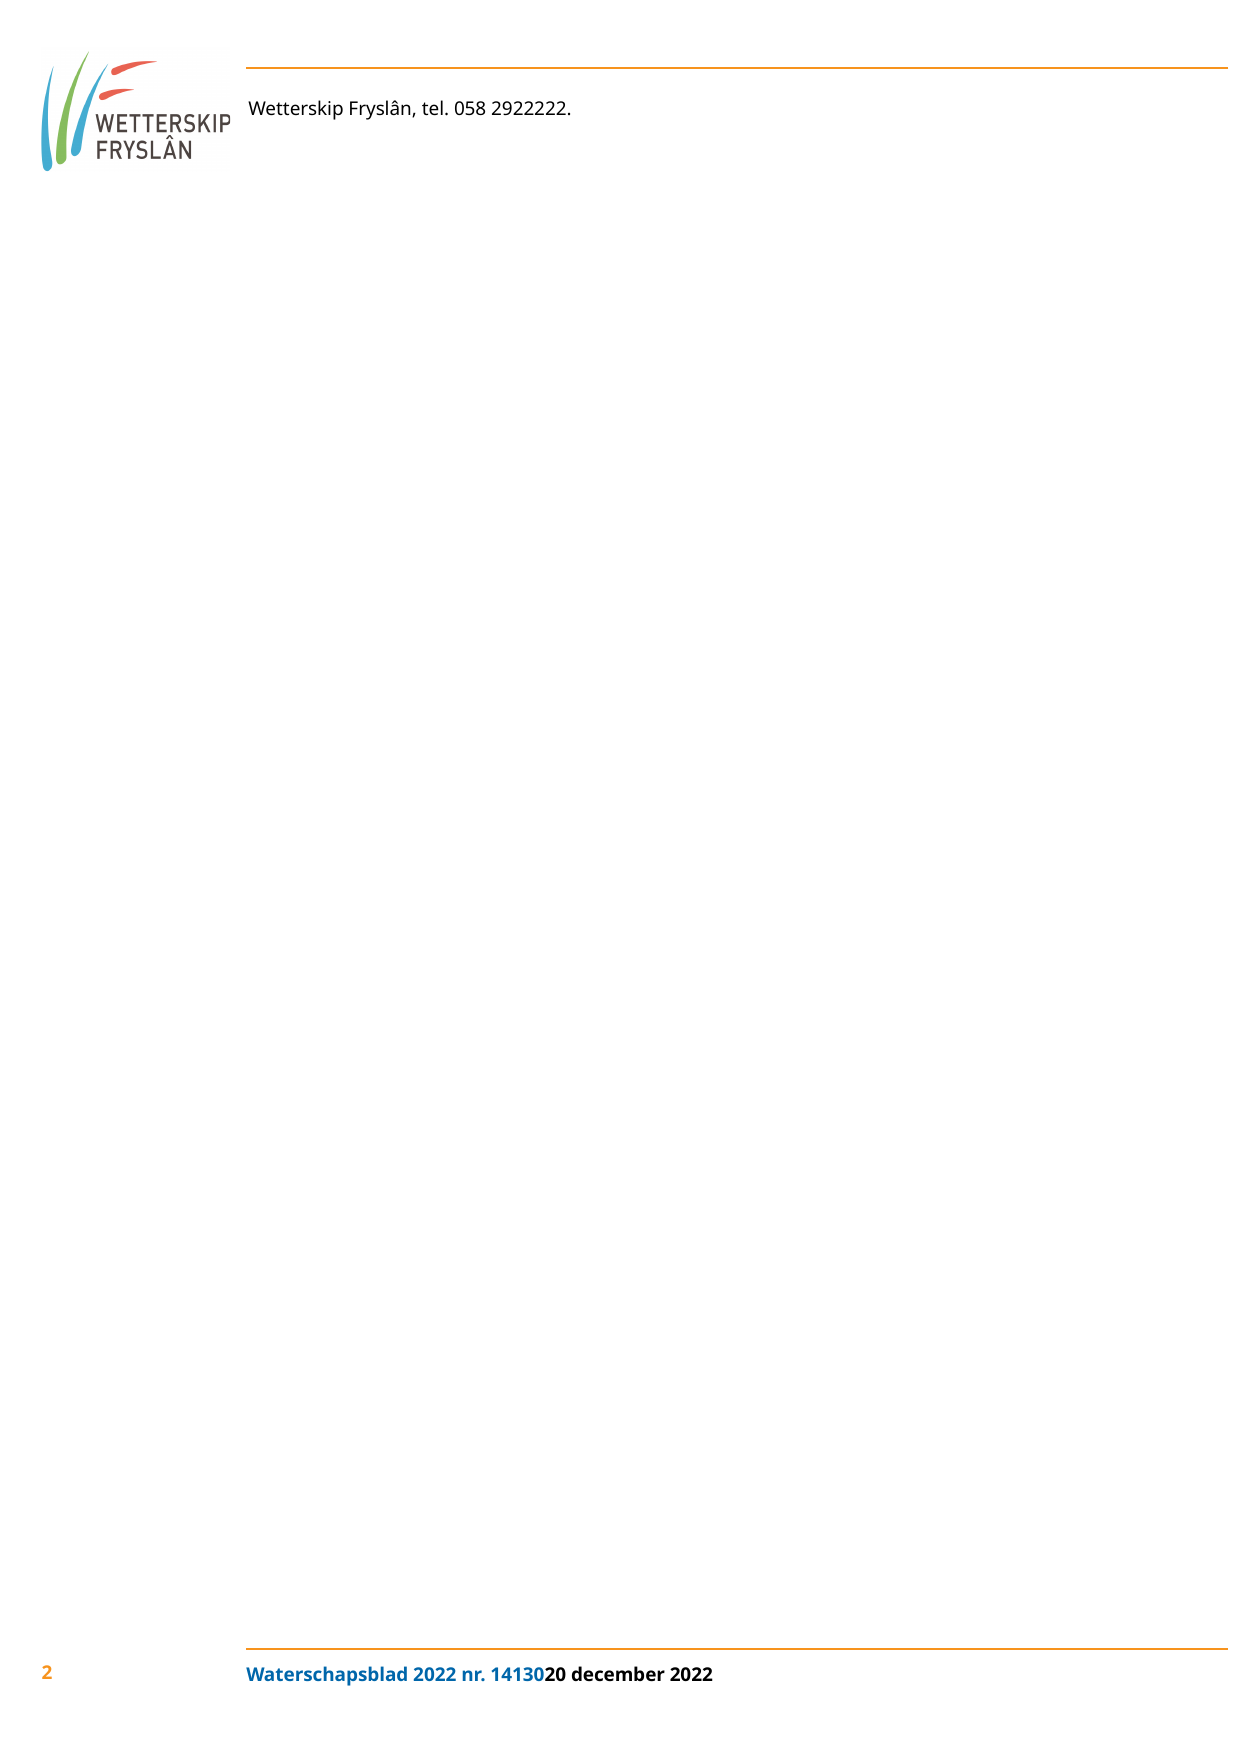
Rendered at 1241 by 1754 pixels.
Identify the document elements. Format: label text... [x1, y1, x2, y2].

picture [41, 47, 231, 172]
text Wetterskip Fryslân, tel. 058 2922222. [248, 95, 1152, 121]
